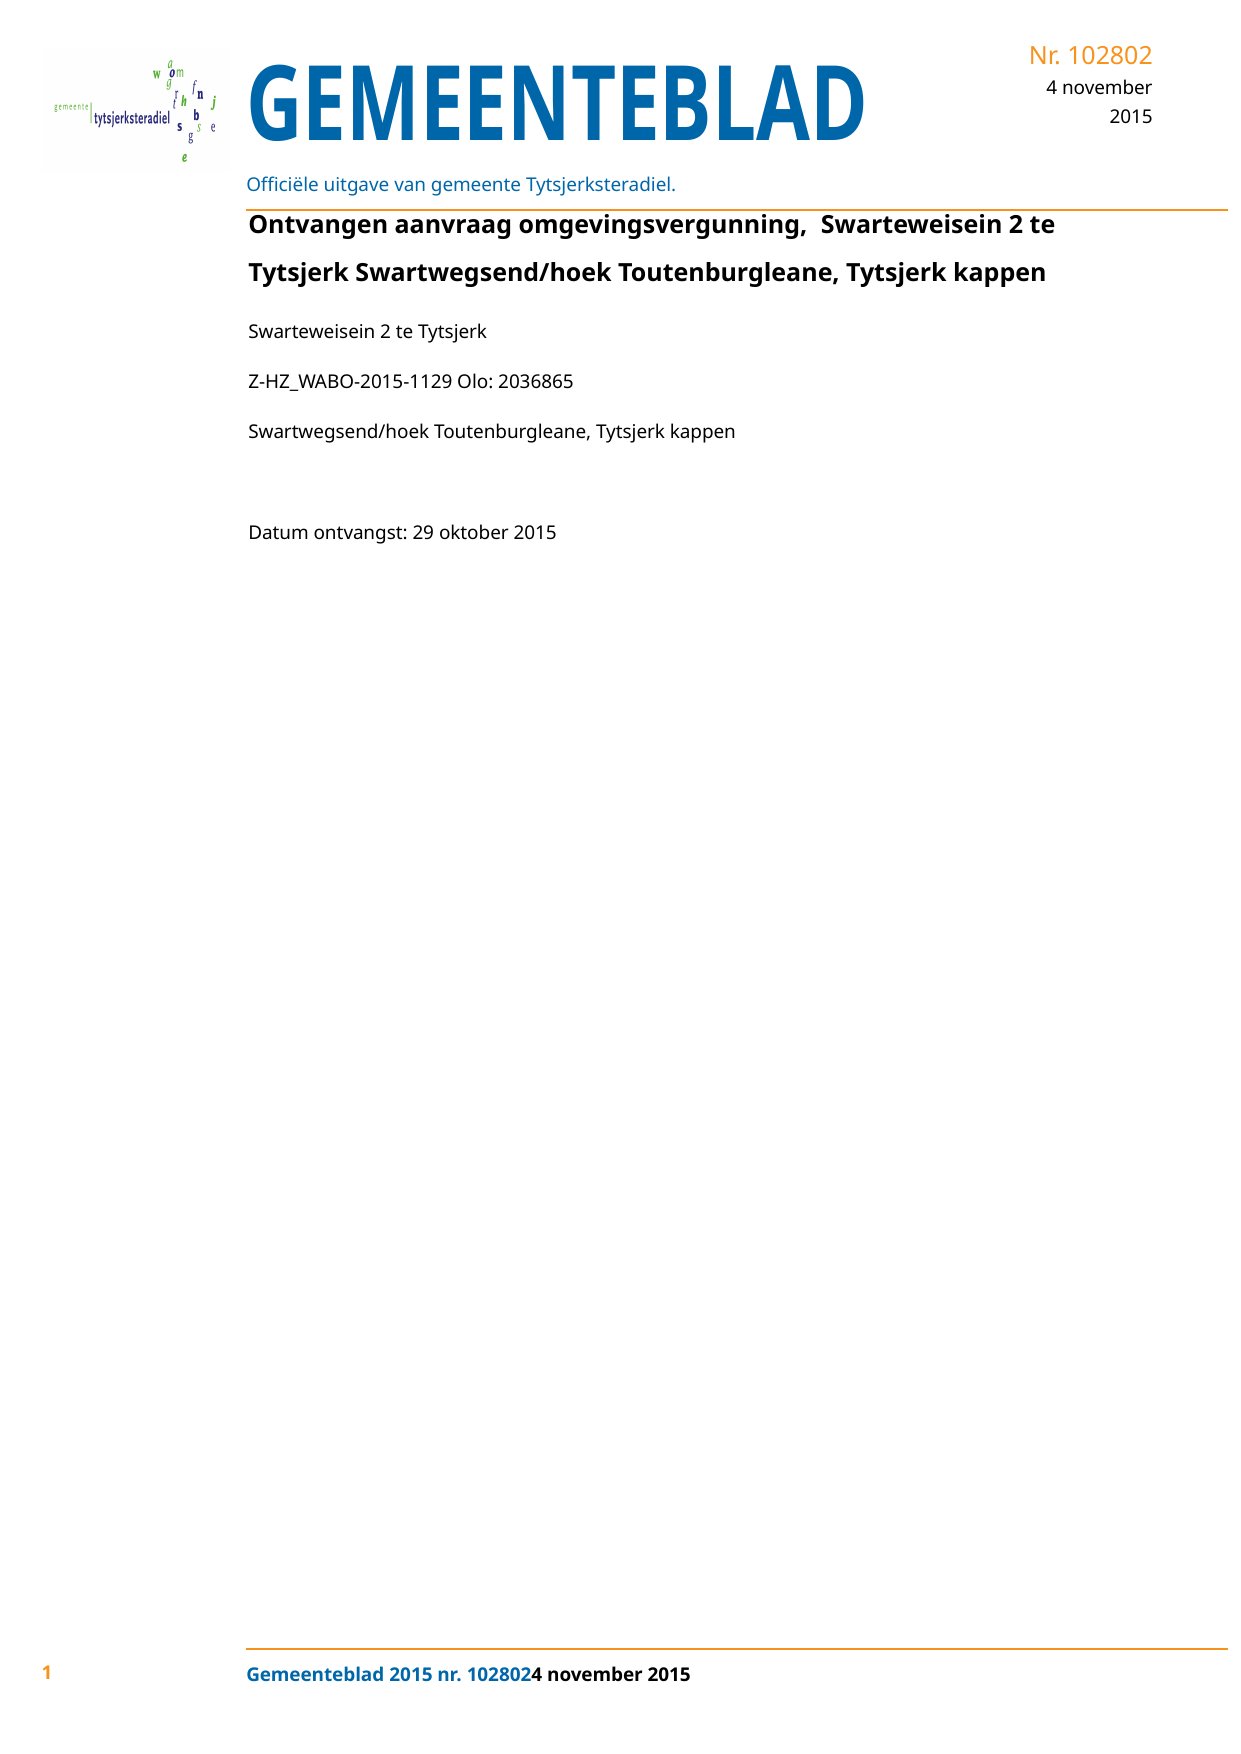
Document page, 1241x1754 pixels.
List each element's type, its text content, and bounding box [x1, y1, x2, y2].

text Swartwegsend/hoek Toutenburgleane, Tytsjerk kappen [248, 419, 1152, 444]
text Z-HZ_WABO-2015-1129 Olo: 2036865 [248, 368, 1152, 394]
text Datum ontvangst: 29 oktober 2015 [248, 519, 1152, 545]
picture [41, 47, 231, 172]
text Ontvangen aanvraag omgevingsvergunning, Swarteweisein 2 te Tytsjerk Swartwegsend/hoek Toutenburgleane, Tytsjerk kappen [248, 211, 1152, 288]
text Swarteweisein 2 te Tytsjerk [248, 318, 1152, 344]
